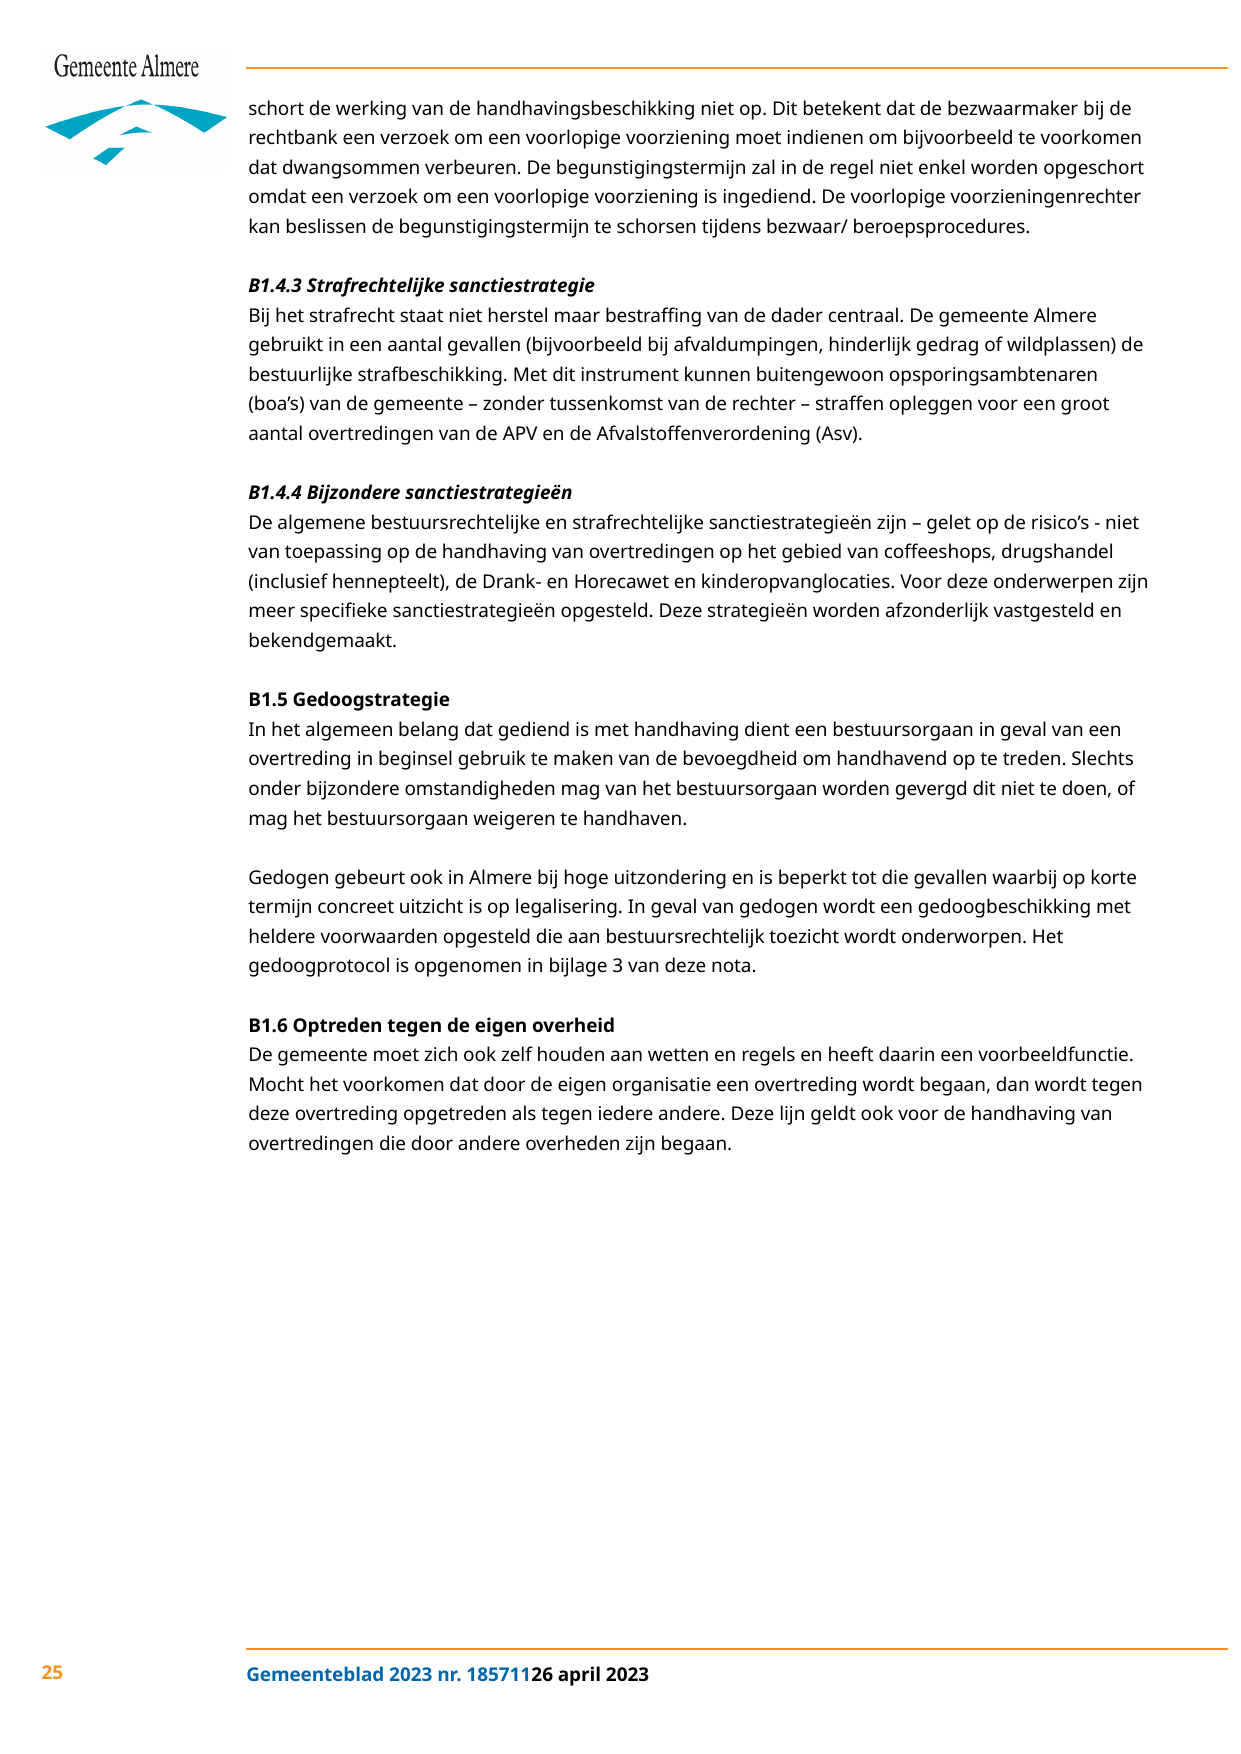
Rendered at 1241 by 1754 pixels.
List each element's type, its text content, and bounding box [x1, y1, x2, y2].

text In het algemeen belang dat gediend is met handhaving dient een bestuursorgaan in geval van een overtreding in beginsel gebruik te maken van de bevoegdheid om handhavend op te treden. Slechts onder bijzondere omstandigheden mag van het bestuursorgaan worden gevergd dit niet te doen, of mag het bestuursorgaan weigeren te handhaven. [248, 716, 1152, 831]
picture [41, 47, 231, 172]
text B1.6 Optreden tegen de eigen overheid [248, 1012, 1152, 1038]
text schort de werking van de handhavingsbeschikking niet op. Dit betekent dat de bezwaarmaker bij de rechtbank een verzoek om een voorlopige voorziening moet indienen om bijvoorbeeld te voorkomen dat dwangsommen verbeuren. De begunstigingstermijn zal in de regel niet enkel worden opgeschort omdat een verzoek om een voorlopige voorziening is ingediend. De voorlopige voorzieningenrechter kan beslissen de begunstigingstermijn te schorsen tijdens bezwaar/ beroepsprocedures. [248, 95, 1152, 239]
text De algemene bestuursrechtelijke en strafrechtelijke sanctiestrategieën zijn – gelet op de risico’s - niet van toepassing op de handhaving van overtredingen op het gebied van coffeeshops, drugshandel (inclusief hennepteelt), de Drank- en Horecawet en kinderopvanglocaties. Voor deze onderwerpen zijn meer specifieke sanctiestrategieën opgesteld. Deze strategieën worden afzonderlijk vastgesteld en bekendgemaakt. [248, 509, 1152, 653]
text Gedogen gebeurt ook in Almere bij hoge uitzondering en is beperkt tot die gevallen waarbij op korte termijn concreet uitzicht is op legalisering. In geval van gedogen wordt een gedoogbeschikking met heldere voorwaarden opgesteld die aan bestuursrechtelijk toezicht wordt onderworpen. Het gedoogprotocol is opgenomen in bijlage 3 van deze nota. [248, 864, 1152, 978]
text Bij het strafrecht staat niet herstel maar bestraffing van de dader centraal. De gemeente Almere gebruikt in een aantal gevallen (bijvoorbeeld bij afvaldumpingen, hinderlijk gedrag of wildplassen) de bestuurlijke strafbeschikking. Met dit instrument kunnen buitengewoon opsporingsambtenaren (boa’s) van de gemeente – zonder tussenkomst van de rechter – straffen opleggen voor een groot aantal overtredingen van de APV en de Afvalstoffenverordening (Asv). [248, 302, 1152, 446]
text B1.4.4 Bijzondere sanctiestrategieën [248, 479, 1152, 505]
text B1.4.3 Strafrechtelijke sanctiestrategie [248, 272, 1152, 298]
text B1.5 Gedoogstrategie [248, 686, 1152, 712]
text De gemeente moet zich ook zelf houden aan wetten en regels en heeft daarin een voorbeeldfunctie. Mocht het voorkomen dat door de eigen organisatie een overtreding wordt begaan, dan wordt tegen deze overtreding opgetreden als tegen iedere andere. Deze lijn geldt ook voor de handhaving van overtredingen die door andere overheden zijn begaan. [248, 1041, 1152, 1156]
